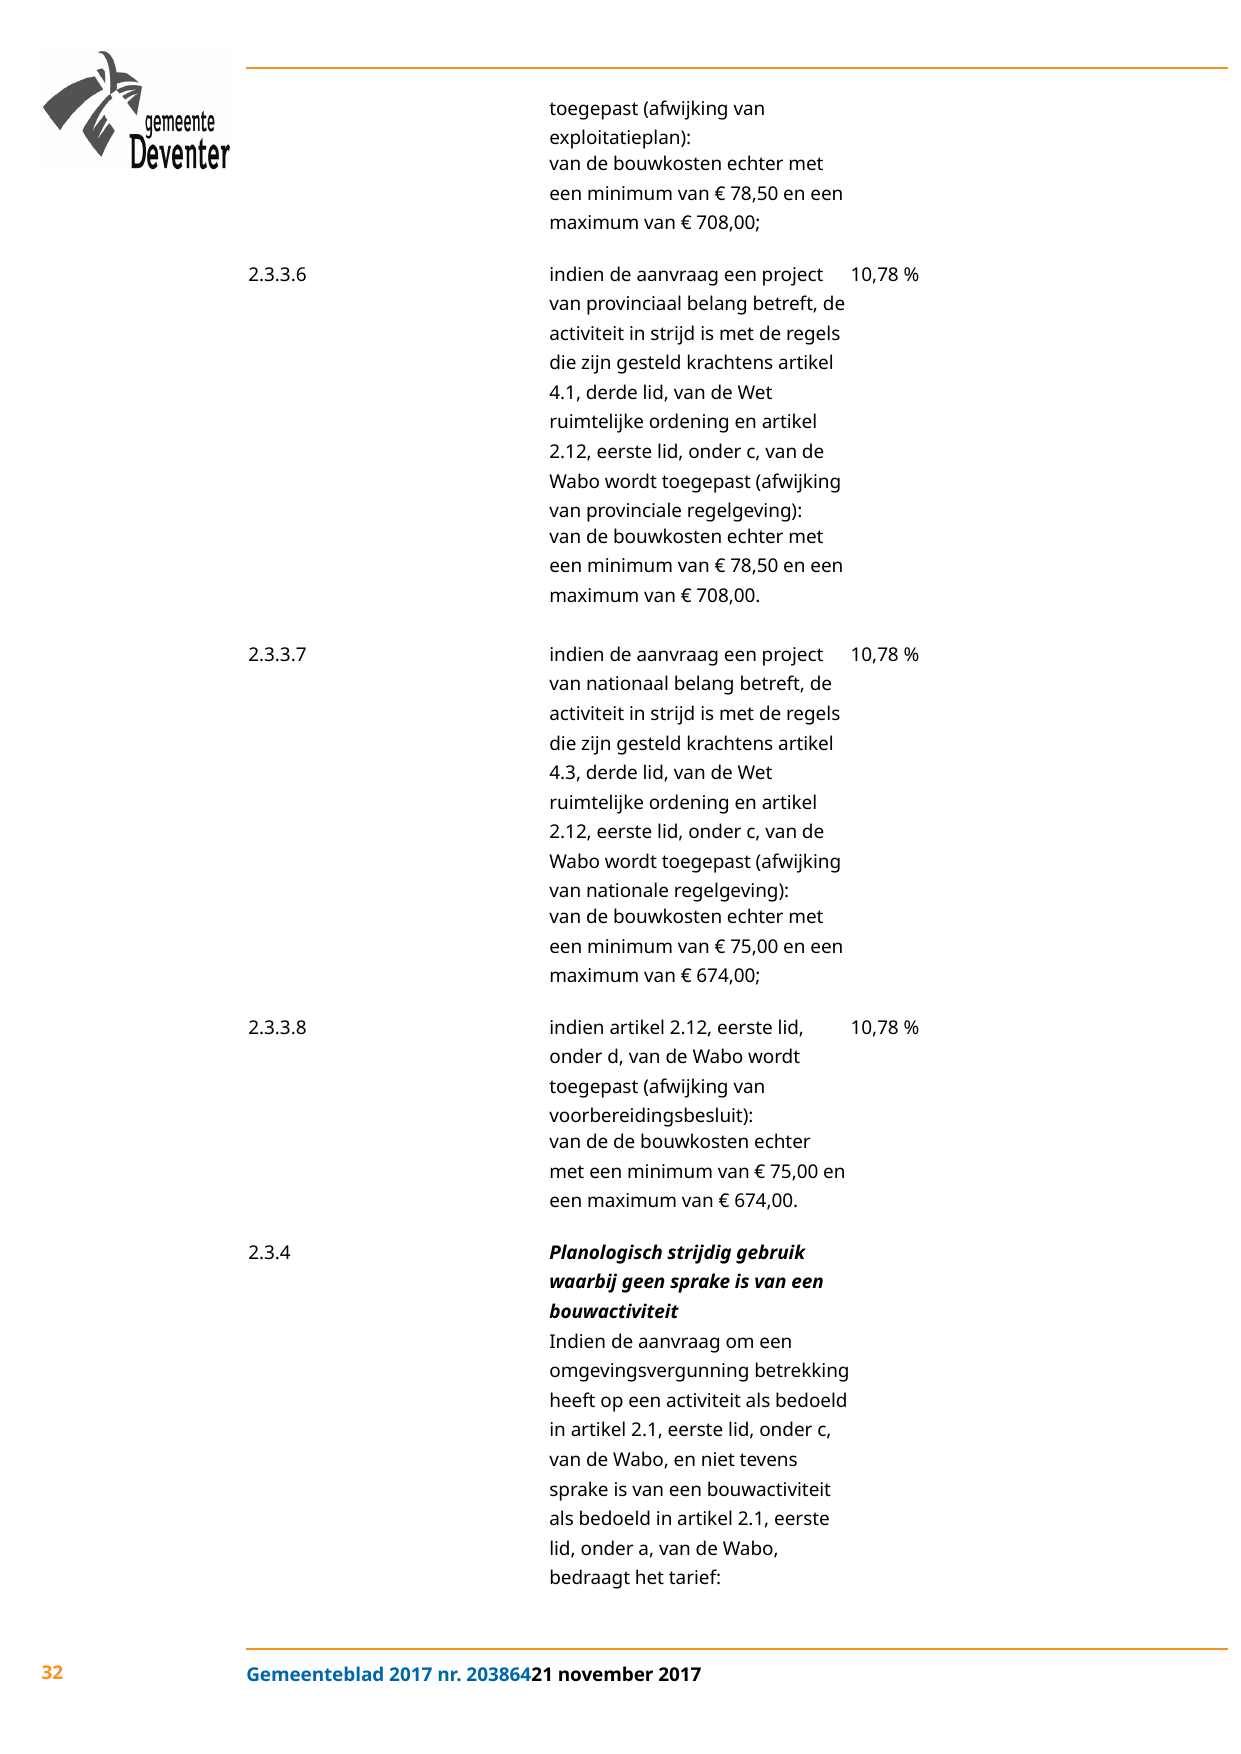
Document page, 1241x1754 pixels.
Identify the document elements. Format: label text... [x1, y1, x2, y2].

table_cell 2.3.3.8 [248, 1014, 549, 1128]
table_cell [248, 235, 549, 261]
table_cell 10,78 % [850, 1014, 1152, 1128]
table_cell Planologisch strijdig gebruik waarbij geen sprake is van een bouwactiviteit Indien de aanvraag om een omgevingsvergunning betrekking heeft op een activiteit als bedoeld in artikel 2.1, eerste lid, onder c, van de Wabo, en niet tevens sprake is van een bouwactiviteit als bedoeld in artikel 2.1, eerste lid, onder a, van de Wabo, bedraagt het tarief: [549, 1239, 850, 1590]
table_cell van de bouwkosten echter met een minimum van € 78,50 en een maximum van € 708,00. [549, 523, 850, 608]
table_cell [850, 1239, 1152, 1590]
table_cell [850, 235, 1152, 261]
table_header indien de aanvraag een project van nationaal belang betreft, de activiteit in strijd is met de regels die zijn gesteld krachtens artikel 4.3, derde lid, van de Wet ruimtelijke ordening en artikel 2.12, eerste lid, onder c, van de Wabo wordt toegepast (afwijking van nationale regelgeving): [549, 641, 850, 903]
table_cell [248, 988, 549, 1014]
table_cell [549, 988, 850, 1014]
table_cell van de bouwkosten echter met een minimum van € 78,50 en een maximum van € 708,00; [549, 150, 850, 235]
table_cell [549, 1213, 850, 1239]
table_cell [248, 95, 549, 150]
table_cell 10,78 % [850, 261, 1152, 523]
table_cell [850, 523, 1152, 608]
table_cell 2.3.3.6 [248, 261, 549, 523]
table_cell indien artikel 2.12, eerste lid, onder d, van de Wabo wordt toegepast (afwijking van voorbereidingsbesluit): [549, 1014, 850, 1128]
table_cell indien de aanvraag een project van provinciaal belang betreft, de activiteit in strijd is met de regels die zijn gesteld krachtens artikel 4.1, derde lid, van de Wet ruimtelijke ordening en artikel 2.12, eerste lid, onder c, van de Wabo wordt toegepast (afwijking van provinciale regelgeving): [549, 261, 850, 523]
table_cell [850, 903, 1152, 988]
table_cell van de bouwkosten echter met een minimum van € 75,00 en een maximum van € 674,00; [549, 903, 850, 988]
picture [41, 47, 231, 172]
table_cell [248, 523, 549, 608]
table_cell van de de bouwkosten echter met een minimum van € 75,00 en een maximum van € 674,00. [549, 1129, 850, 1213]
table_header 10,78 % [850, 641, 1152, 903]
table_cell [549, 235, 850, 261]
table_cell [248, 1213, 549, 1239]
table_cell [850, 150, 1152, 235]
table_cell [248, 903, 549, 988]
table_cell [248, 150, 549, 235]
table_cell [248, 1129, 549, 1213]
table_cell [850, 95, 1152, 150]
table_header 2.3.3.7 [248, 641, 549, 903]
table_cell [850, 988, 1152, 1014]
table_cell toegepast (afwijking van exploitatieplan): [549, 95, 850, 150]
table_cell 2.3.4 [248, 1239, 549, 1590]
table_cell [850, 1213, 1152, 1239]
table_cell [850, 1129, 1152, 1213]
